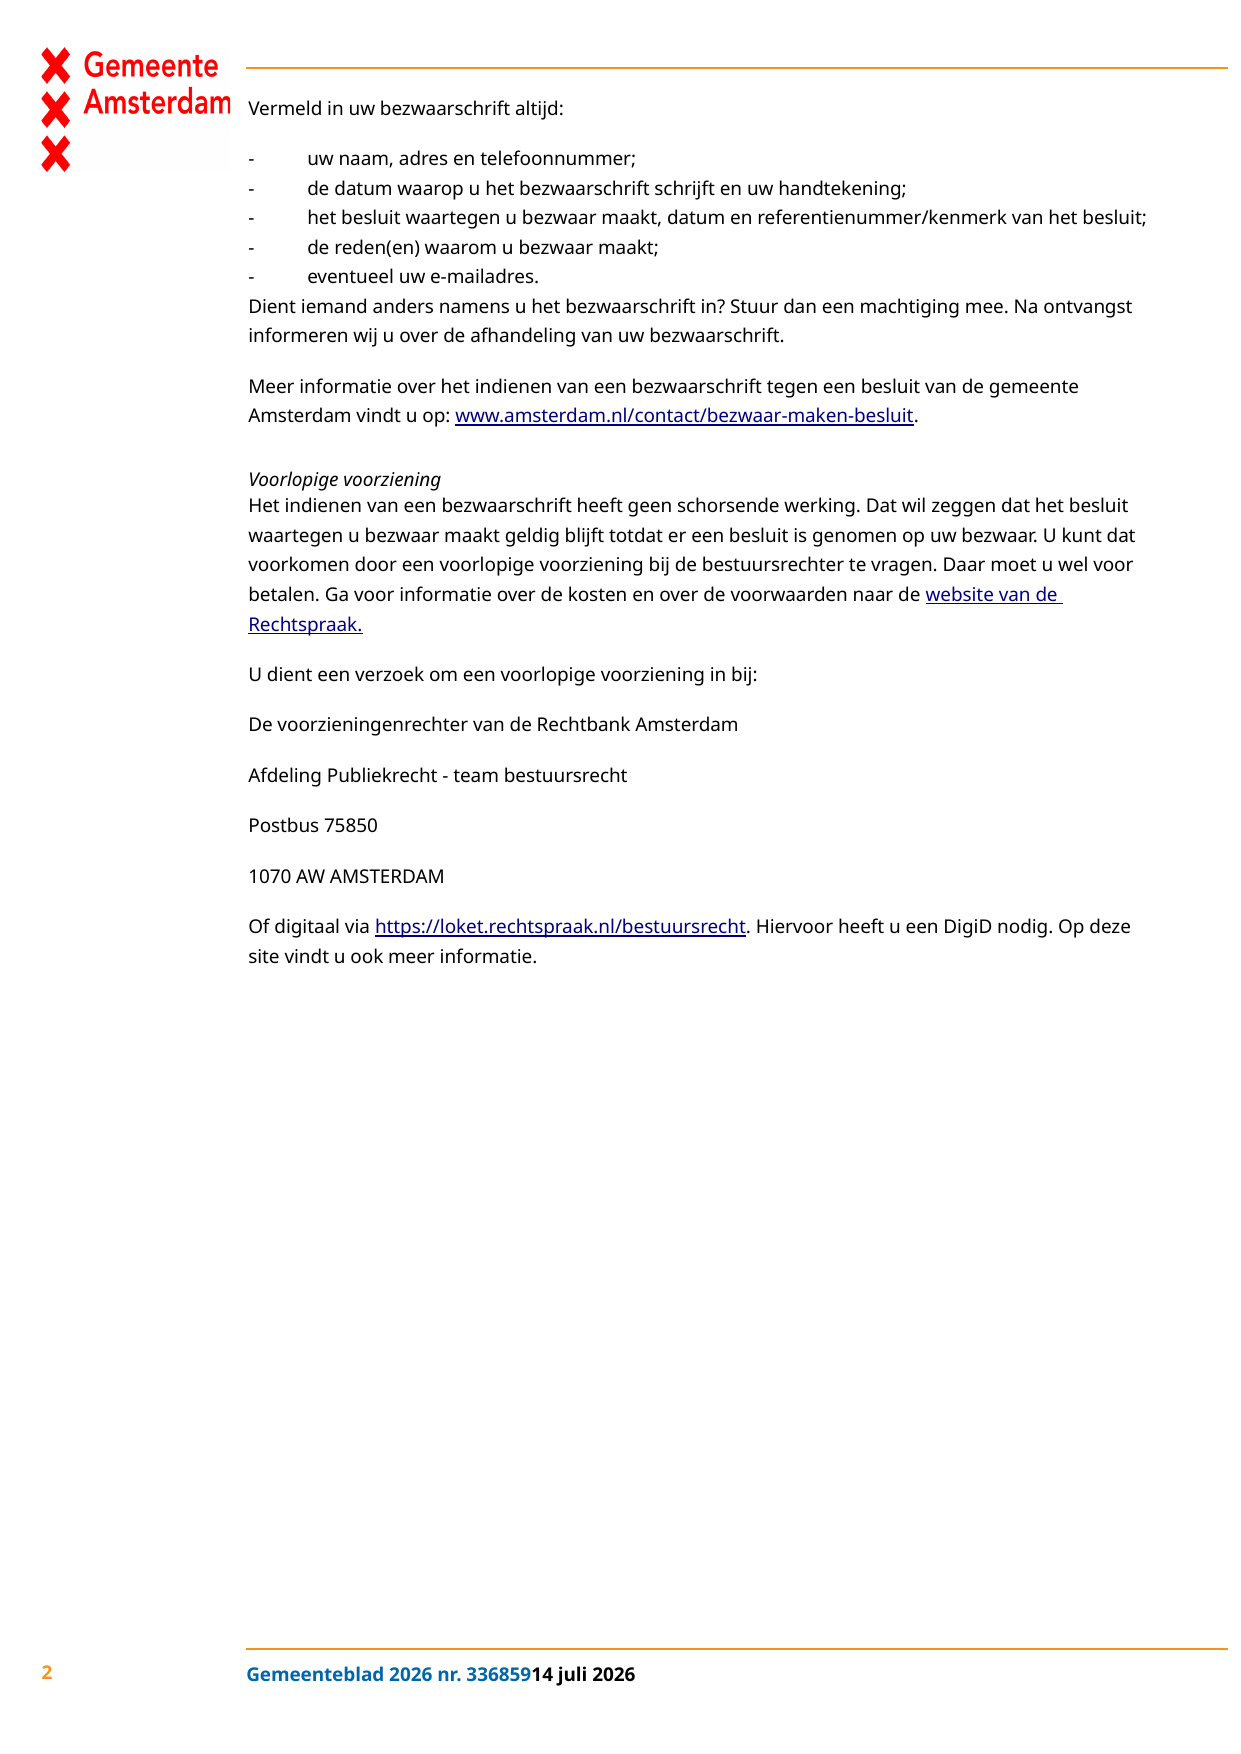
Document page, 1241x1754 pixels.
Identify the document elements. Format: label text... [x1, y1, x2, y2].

picture [41, 47, 231, 172]
text De voorzieningenrechter van de Rechtbank Amsterdam [248, 712, 1152, 737]
list de reden(en) waarom u bezwaar maakt; [248, 234, 1152, 260]
text U dient een verzoek om een voorlopige voorziening in bij: [248, 661, 1152, 687]
text Afdeling Publiekrecht - team bestuursrecht [248, 762, 1152, 788]
text Vermeld in uw bezwaarschrift altijd: [248, 95, 1152, 121]
list uw naam, adres en telefoonnummer; [248, 145, 1152, 171]
text Meer informatie over het indienen van een bezwaarschrift tegen een besluit van de gemeente Amsterdam vindt u op: www.amsterdam.nl/contact/bezwaar-maken-besluit. [248, 373, 1152, 428]
list de datum waarop u het bezwaarschrift schrijft en uw handtekening; [248, 175, 1152, 201]
text Voorlopige voorziening [248, 467, 1152, 492]
text Postbus 75850 [248, 812, 1152, 838]
list het besluit waartegen u bezwaar maakt, datum en referentienummer/kenmerk van het besluit; [248, 204, 1152, 230]
text 1070 AW AMSTERDAM [248, 863, 1152, 888]
text Dient iemand anders namens u het bezwaarschrift in? Stuur dan een machtiging mee. Na ontvangst informeren wij u over de afhandeling van uw bezwaarschrift. [248, 293, 1152, 348]
text Of digitaal via https://loket.rechtspraak.nl/bestuursrecht. Hiervoor heeft u een DigiD nodig. Op deze site vindt u ook meer informatie. [248, 913, 1152, 968]
list eventueel uw e-mailadres. [248, 263, 1152, 289]
text Het indienen van een bezwaarschrift heeft geen schorsende werking. Dat wil zeggen dat het besluit waartegen u bezwaar maakt geldig blijft totdat er een besluit is genomen op uw bezwaar. U kunt dat voorkomen door een voorlopige voorziening bij de bestuursrechter te vragen. Daar moet u wel voor betalen. Ga voor informatie over de kosten en over de voorwaarden naar de website van de Rechtspraak. [248, 492, 1152, 636]
